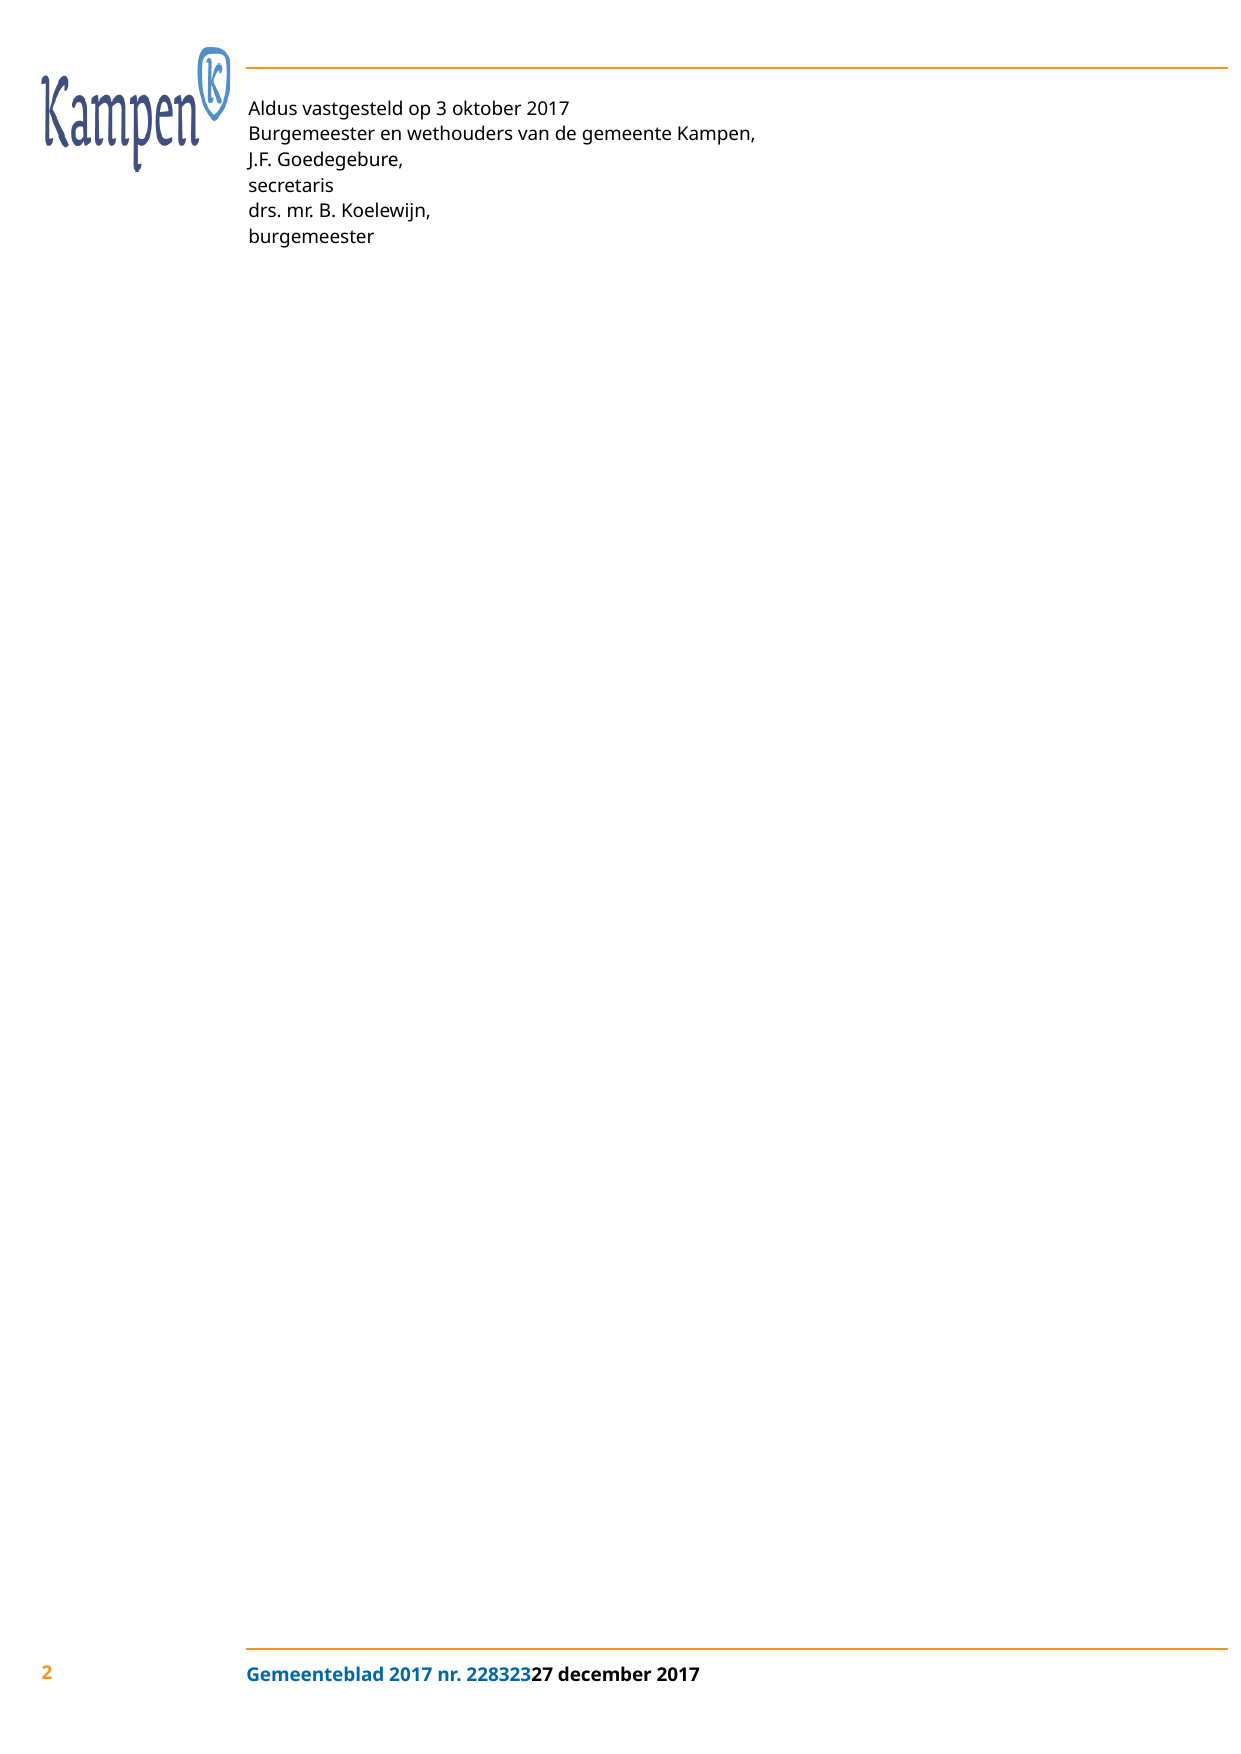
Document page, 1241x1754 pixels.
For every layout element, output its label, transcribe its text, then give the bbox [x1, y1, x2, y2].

text Aldus vastgesteld op 3 oktober 2017 [248, 95, 1152, 121]
picture [41, 47, 231, 172]
text burgemeester [248, 223, 1152, 249]
text drs. mr. B. Koelewijn, [248, 198, 1152, 223]
text secretaris [248, 172, 1152, 198]
text Burgemeester en wethouders van de gemeente Kampen, [248, 121, 1152, 146]
text J.F. Goedegebure, [248, 146, 1152, 172]
